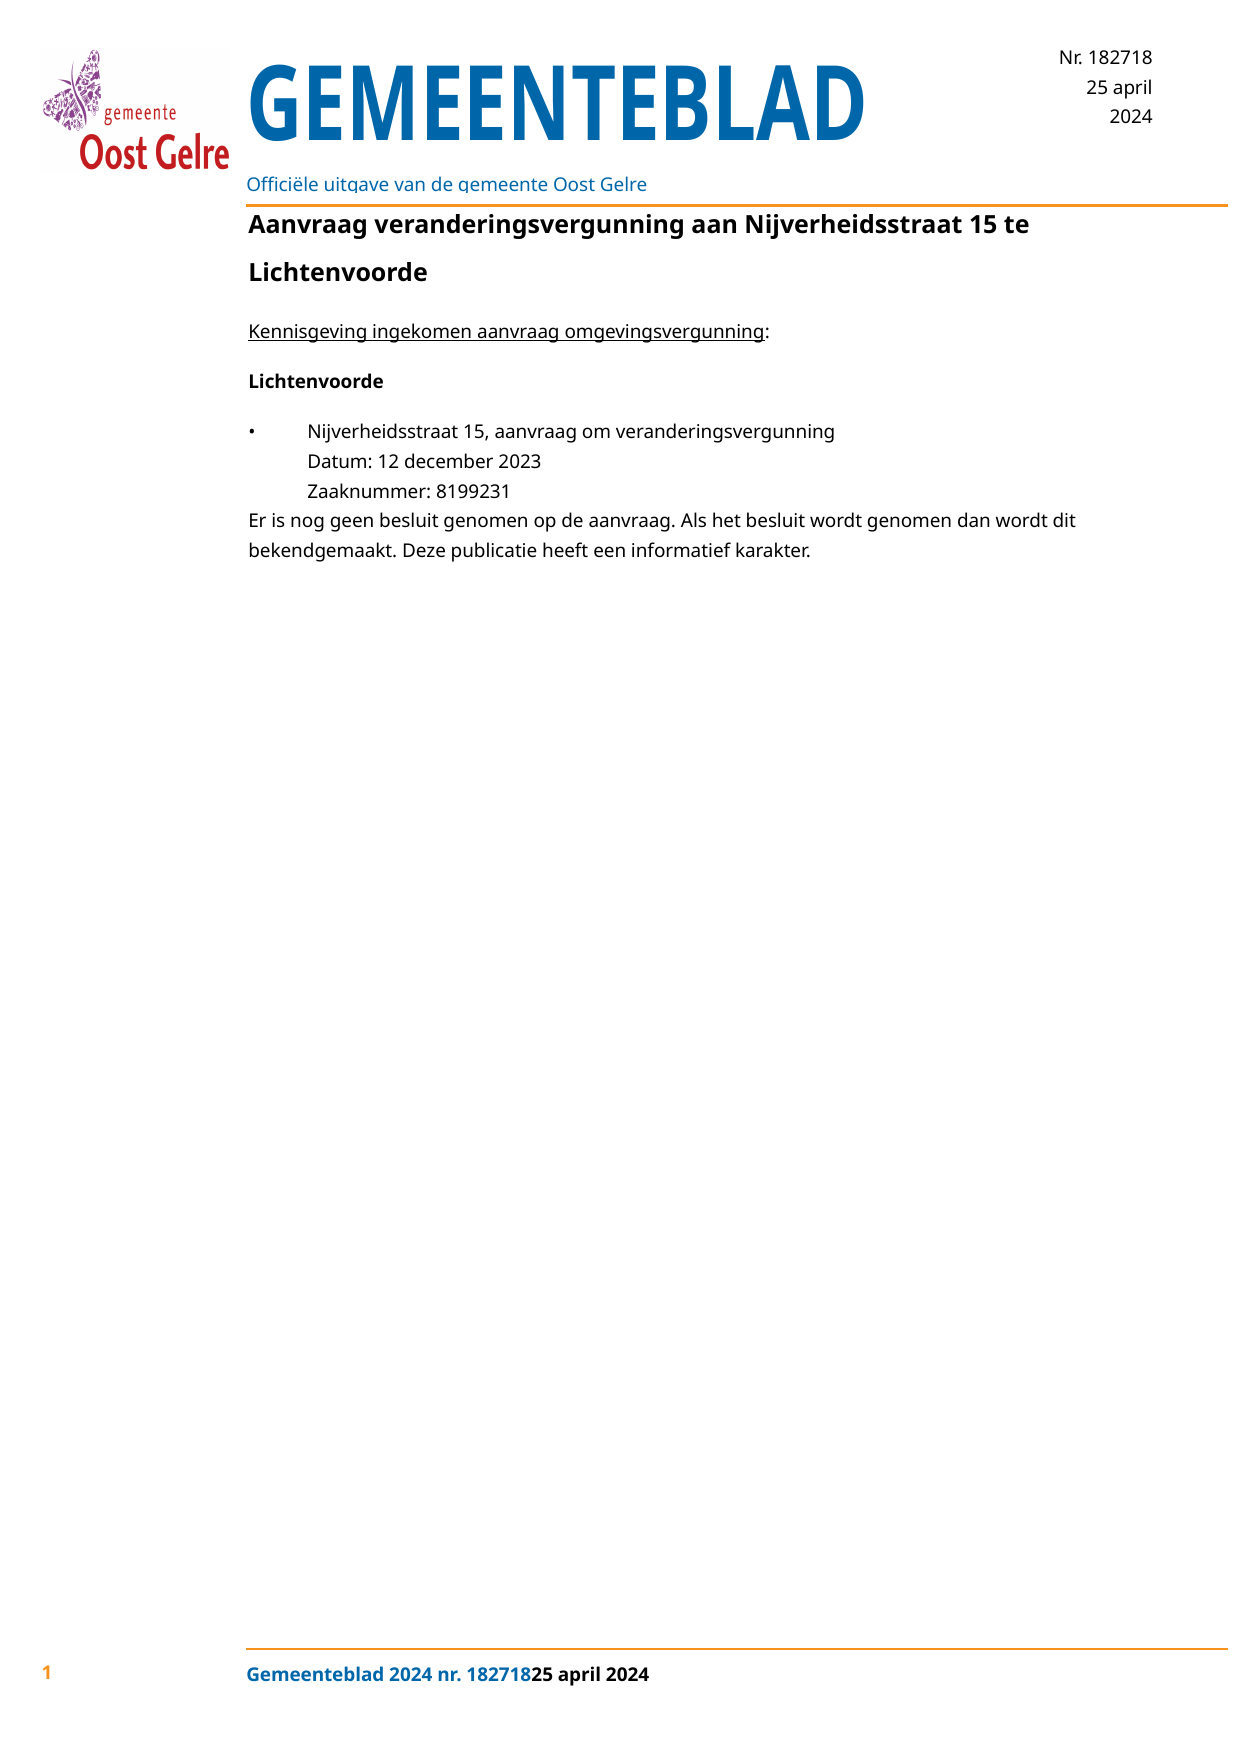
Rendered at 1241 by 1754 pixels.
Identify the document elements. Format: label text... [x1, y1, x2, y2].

text Aanvraag veranderingsvergunning aan Nijverheidsstraat 15 te Lichtenvoorde [248, 207, 1152, 288]
list Nijverheidsstraat 15, aanvraag om veranderingsvergunning [248, 419, 1152, 444]
text Kennisgeving ingekomen aanvraag omgevingsvergunning: [248, 318, 1152, 344]
list Datum: 12 december 2023 [248, 448, 1152, 474]
list Zaaknummer: 8199231 [248, 478, 1152, 504]
picture [41, 47, 231, 172]
text Lichtenvoorde [248, 368, 1152, 394]
text Er is nog geen besluit genomen op de aanvraag. Als het besluit wordt genomen dan wordt dit bekendgemaakt. Deze publicatie heeft een informatief karakter. [248, 507, 1152, 563]
